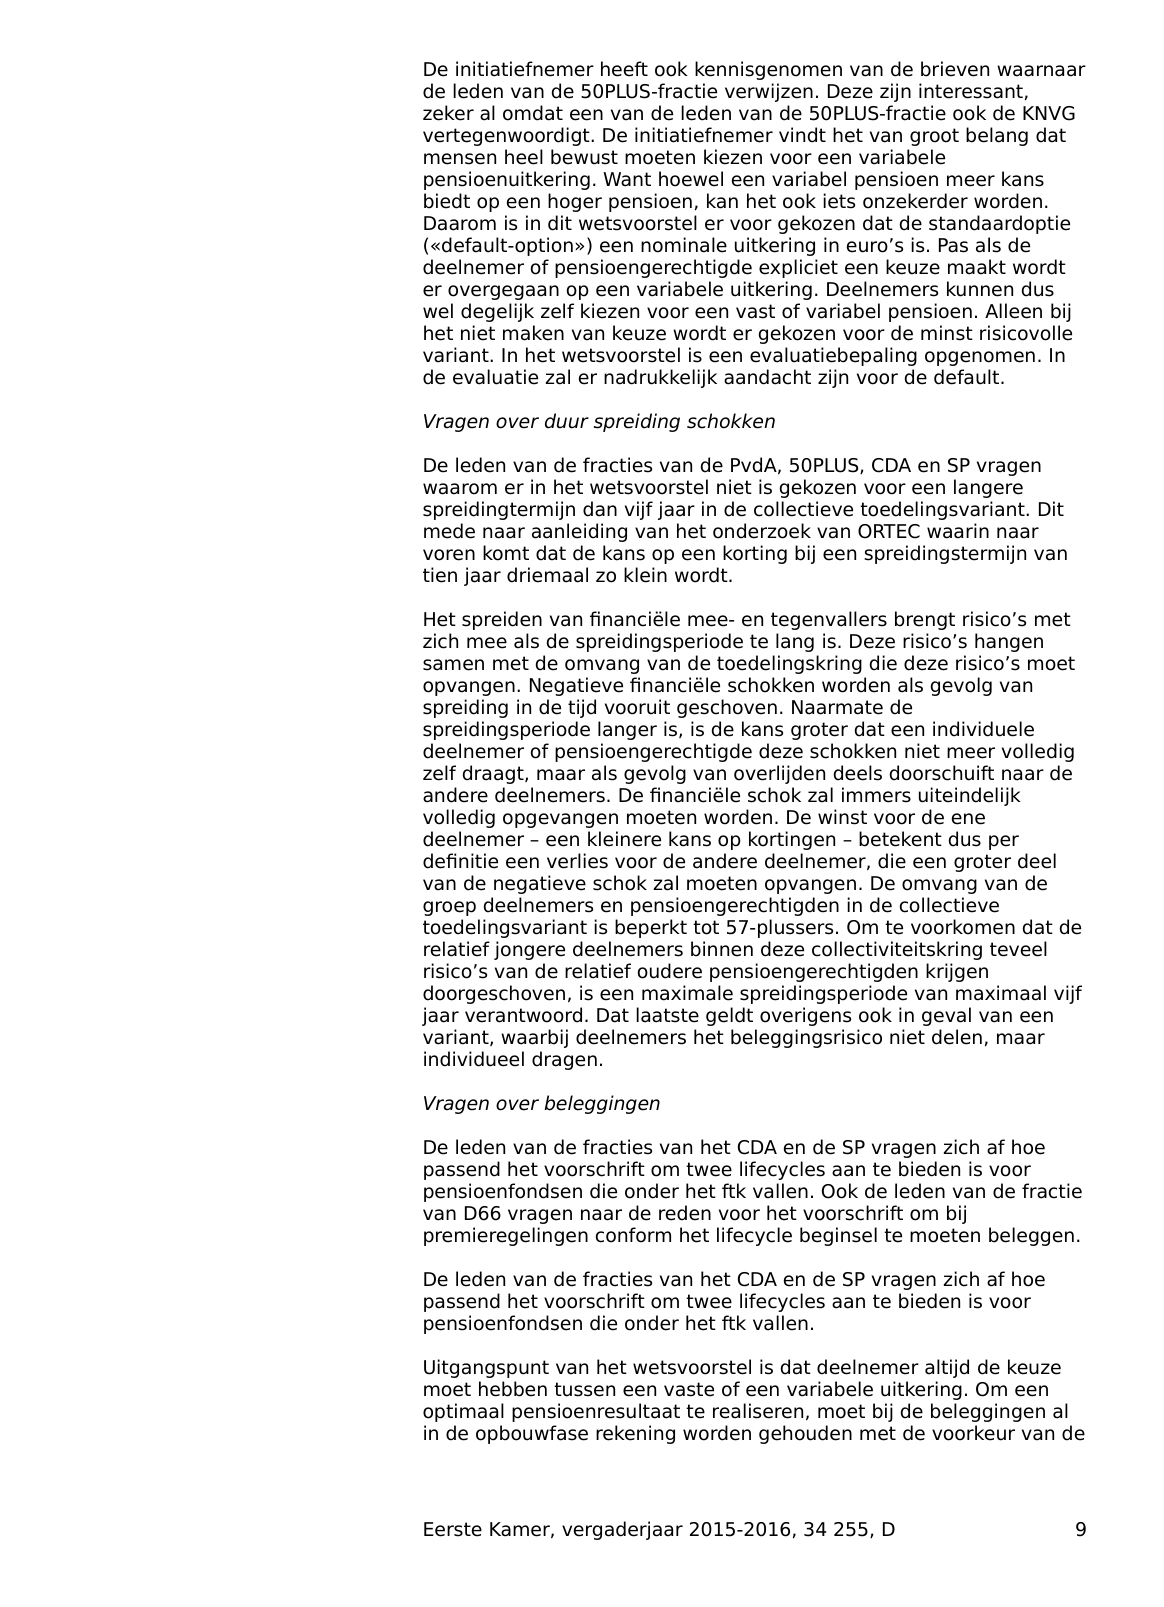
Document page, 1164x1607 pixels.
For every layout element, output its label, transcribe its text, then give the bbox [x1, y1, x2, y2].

text Uitgangspunt van het wetsvoorstel is dat deelnemer altijd de keuze moet hebben tussen een vaste of een variabele uitkering. Om een optimaal pensioenresultaat te realiseren, moet bij de beleggingen al in de opbouwfase rekening worden gehouden met de voorkeur van de [422, 1357, 1087, 1445]
subtitle Vragen over duur spreiding schokken [422, 411, 1087, 433]
text De leden van de fracties van het CDA en de SP vragen zich af hoe passend het voorschrift om twee lifecycles aan te bieden is voor pensioenfondsen die onder het ftk vallen. [422, 1269, 1087, 1335]
text Het spreiden van financiële mee- en tegenvallers brengt risico’s met zich mee als de spreidingsperiode te lang is. Deze risico’s hangen samen met de omvang van de toedelingskring die deze risico’s moet opvangen. Negatieve financiële schokken worden als gevolg van spreiding in de tijd vooruit geschoven. Naarmate de spreidingsperiode langer is, is de kans groter dat een individuele deelnemer of pensioengerechtigde deze schokken niet meer volledig zelf draagt, maar als gevolg van overlijden deels doorschuift naar de andere deelnemers. De financiële schok zal immers uiteindelijk volledig opgevangen moeten worden. De winst voor de ene deelnemer – een kleinere kans op kortingen – betekent dus per definitie een verlies voor de andere deelnemer, die een groter deel van de negatieve schok zal moeten opvangen. De omvang van de groep deelnemers en pensioengerechtigden in de collectieve toedelingsvariant is beperkt tot 57-plussers. Om te voorkomen dat de relatief jongere deelnemers binnen deze collectiviteitskring teveel risico’s van de relatief oudere pensioengerechtigden krijgen doorgeschoven, is een maximale spreidingsperiode van maximaal vijf jaar verantwoord. Dat laatste geldt overigens ook in geval van een variant, waarbij deelnemers het beleggingsrisico niet delen, maar individueel dragen. [422, 609, 1087, 1071]
text De leden van de fracties van het CDA en de SP vragen zich af hoe passend het voorschrift om twee lifecycles aan te bieden is voor pensioenfondsen die onder het ftk vallen. Ook de leden van de fractie van D66 vragen naar de reden voor het voorschrift om bij premieregelingen conform het lifecycle beginsel te moeten beleggen. [422, 1137, 1087, 1247]
text De initiatiefnemer heeft ook kennisgenomen van de brieven waarnaar de leden van de 50PLUS-fractie verwijzen. Deze zijn interessant, zeker al omdat een van de leden van de 50PLUS-fractie ook de KNVG vertegenwoordigt. De initiatiefnemer vindt het van groot belang dat mensen heel bewust moeten kiezen voor een variabele pensioenuitkering. Want hoewel een variabel pensioen meer kans biedt op een hoger pensioen, kan het ook iets onzekerder worden. Daarom is in dit wetsvoorstel er voor gekozen dat de standaardoptie («default-option») een nominale uitkering in euro’s is. Pas als de deelnemer of pensioengerechtigde expliciet een keuze maakt wordt er overgegaan op een variabele uitkering. Deelnemers kunnen dus wel degelijk zelf kiezen voor een vast of variabel pensioen. Alleen bij het niet maken van keuze wordt er gekozen voor de minst risicovolle variant. In het wetsvoorstel is een evaluatiebepaling opgenomen. In de evaluatie zal er nadrukkelijk aandacht zijn voor de default. [422, 59, 1087, 389]
subtitle Vragen over beleggingen [422, 1093, 1087, 1115]
text De leden van de fracties van de PvdA, 50PLUS, CDA en SP vragen waarom er in het wetsvoorstel niet is gekozen voor een langere spreidingtermijn dan vijf jaar in de collectieve toedelingsvariant. Dit mede naar aanleiding van het onderzoek van ORTEC waarin naar voren komt dat de kans op een korting bij een spreidingstermijn van tien jaar driemaal zo klein wordt. [422, 455, 1087, 587]
